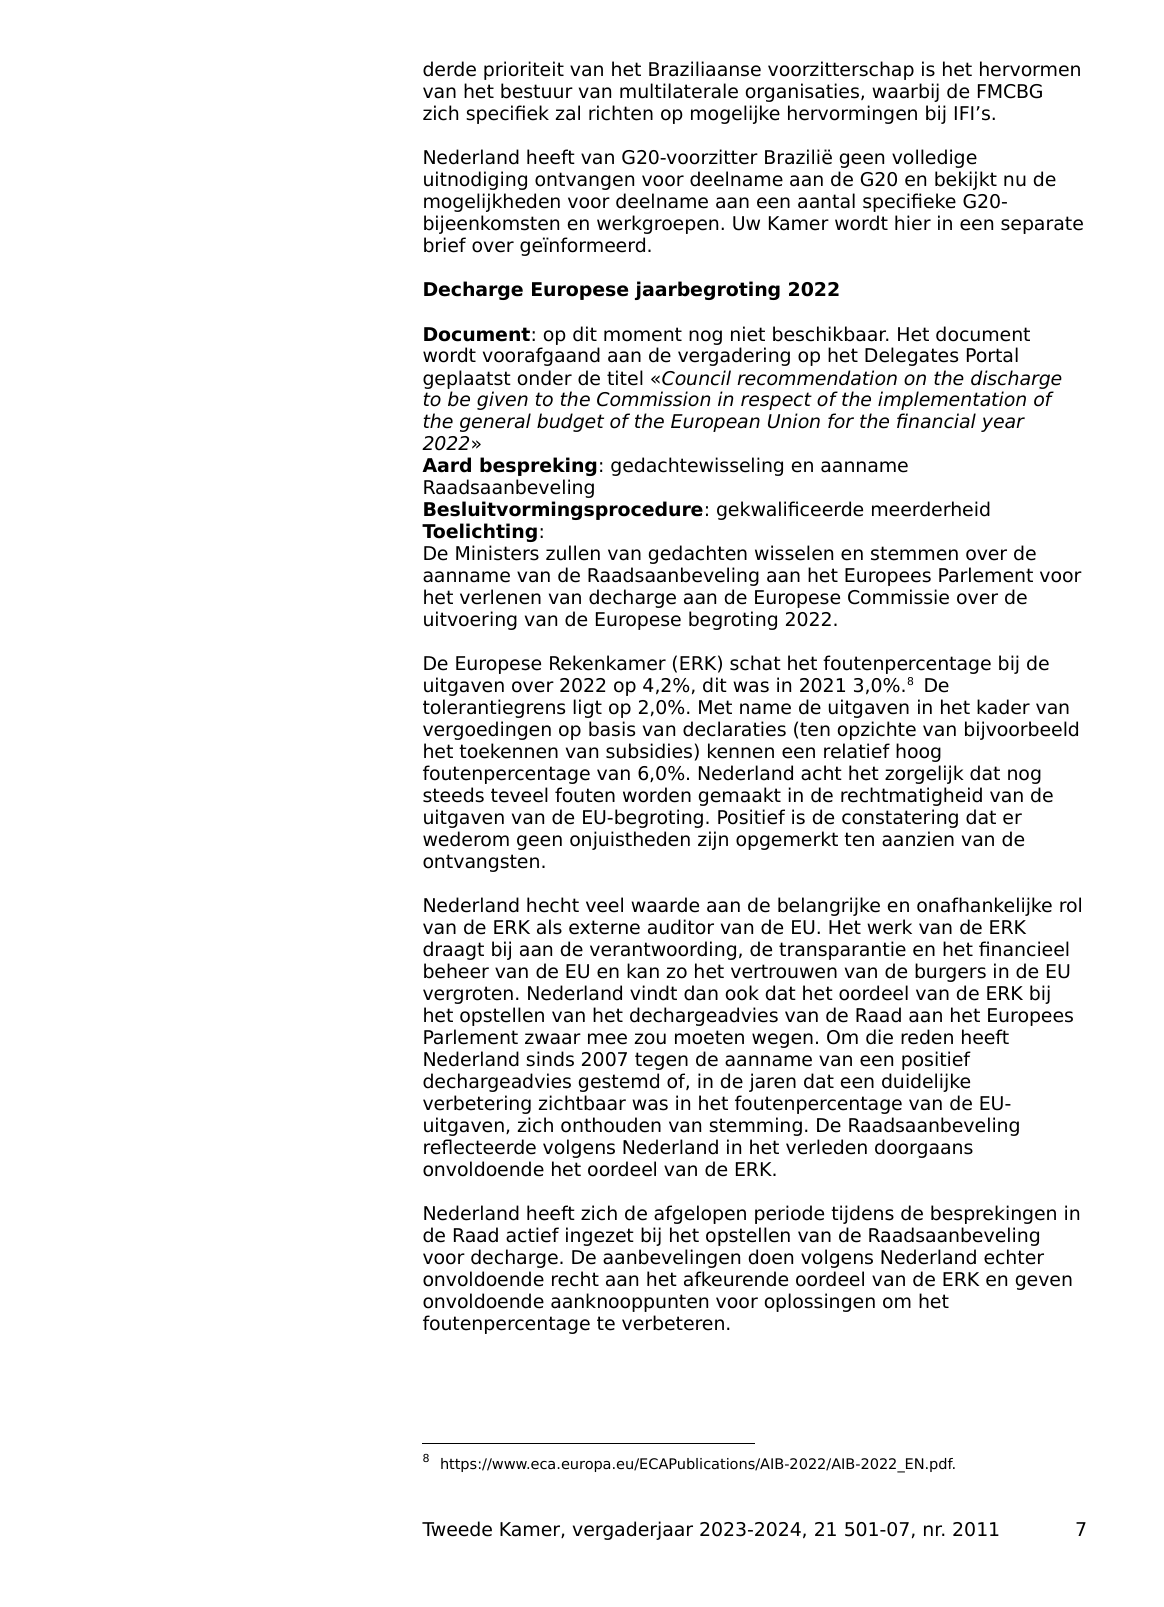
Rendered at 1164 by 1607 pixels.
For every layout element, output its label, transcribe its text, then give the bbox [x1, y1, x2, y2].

text https://www.eca.europa.eu/ECAPublications/AIB-2022/AIB-2022_EN.pdf. [422, 1452, 1087, 1474]
text Nederland hecht veel waarde aan de belangrijke en onafhankelijke rol van de ERK als externe auditor van de EU. Het werk van de ERK draagt bij aan de verantwoording, de transparantie en het financieel beheer van de EU en kan zo het vertrouwen van de burgers in de EU vergroten. Nederland vindt dan ook dat het oordeel van de ERK bij het opstellen van het dechargeadvies van de Raad aan het Europees Parlement zwaar mee zou moeten wegen. Om die reden heeft Nederland sinds 2007 tegen de aanname van een positief dechargeadvies gestemd of, in de jaren dat een duidelijke verbetering zichtbaar was in het foutenpercentage van de EU-uitgaven, zich onthouden van stemming. De Raadsaanbeveling reflecteerde volgens Nederland in het verleden doorgaans onvoldoende het oordeel van de ERK. [422, 895, 1087, 1181]
text Toelichting: [422, 521, 1087, 543]
text Nederland heeft van G20-voorzitter Brazilië geen volledige uitnodiging ontvangen voor deelname aan de G20 en bekijkt nu de mogelijkheden voor deelname aan een aantal specifieke G20-bijeenkomsten en werkgroepen. Uw Kamer wordt hier in een separate brief over geïnformeerd. [422, 147, 1087, 257]
text Nederland heeft zich de afgelopen periode tijdens de besprekingen in de Raad actief ingezet bij het opstellen van de Raadsaanbeveling voor decharge. De aanbevelingen doen volgens Nederland echter onvoldoende recht aan het afkeurende oordeel van de ERK en geven onvoldoende aanknooppunten voor oplossingen om het foutenpercentage te verbeteren. [422, 1203, 1087, 1335]
text Besluitvormingsprocedure: gekwalificeerde meerderheid [422, 499, 1087, 521]
text derde prioriteit van het Braziliaanse voorzitterschap is het hervormen van het bestuur van multilaterale organisaties, waarbij de FMCBG zich specifiek zal richten op mogelijke hervormingen bij IFI’s. [422, 59, 1087, 125]
text De Ministers zullen van gedachten wisselen en stemmen over de aanname van de Raadsaanbeveling aan het Europees Parlement voor het verlenen van decharge aan de Europese Commissie over de uitvoering van de Europese begroting 2022. [422, 543, 1087, 631]
text Document: op dit moment nog niet beschikbaar. Het document wordt voorafgaand aan de vergadering op het Delegates Portal geplaatst onder de titel «Council recommendation on the discharge to be given to the Commission in respect of the implementation of the general budget of the European Union for the financial year 2022» [422, 323, 1087, 455]
text De Europese Rekenkamer (ERK) schat het foutenpercentage bij de uitgaven over 2022 op 4,2%, dit was in 2021 3,0%. De tolerantiegrens ligt op 2,0%. Met name de uitgaven in het kader van vergoedingen op basis van declaraties (ten opzichte van bijvoorbeeld het toekennen van subsidies) kennen een relatief hoog foutenpercentage van 6,0%. Nederland acht het zorgelijk dat nog steeds teveel fouten worden gemaakt in de rechtmatigheid van de uitgaven van de EU-begroting. Positief is de constatering dat er wederom geen onjuistheden zijn opgemerkt ten aanzien van de ontvangsten. [422, 653, 1087, 873]
subtitle Decharge Europese jaarbegroting 2022 [422, 279, 1087, 301]
text Aard bespreking: gedachtewisseling en aanname Raadsaanbeveling [422, 455, 1087, 499]
